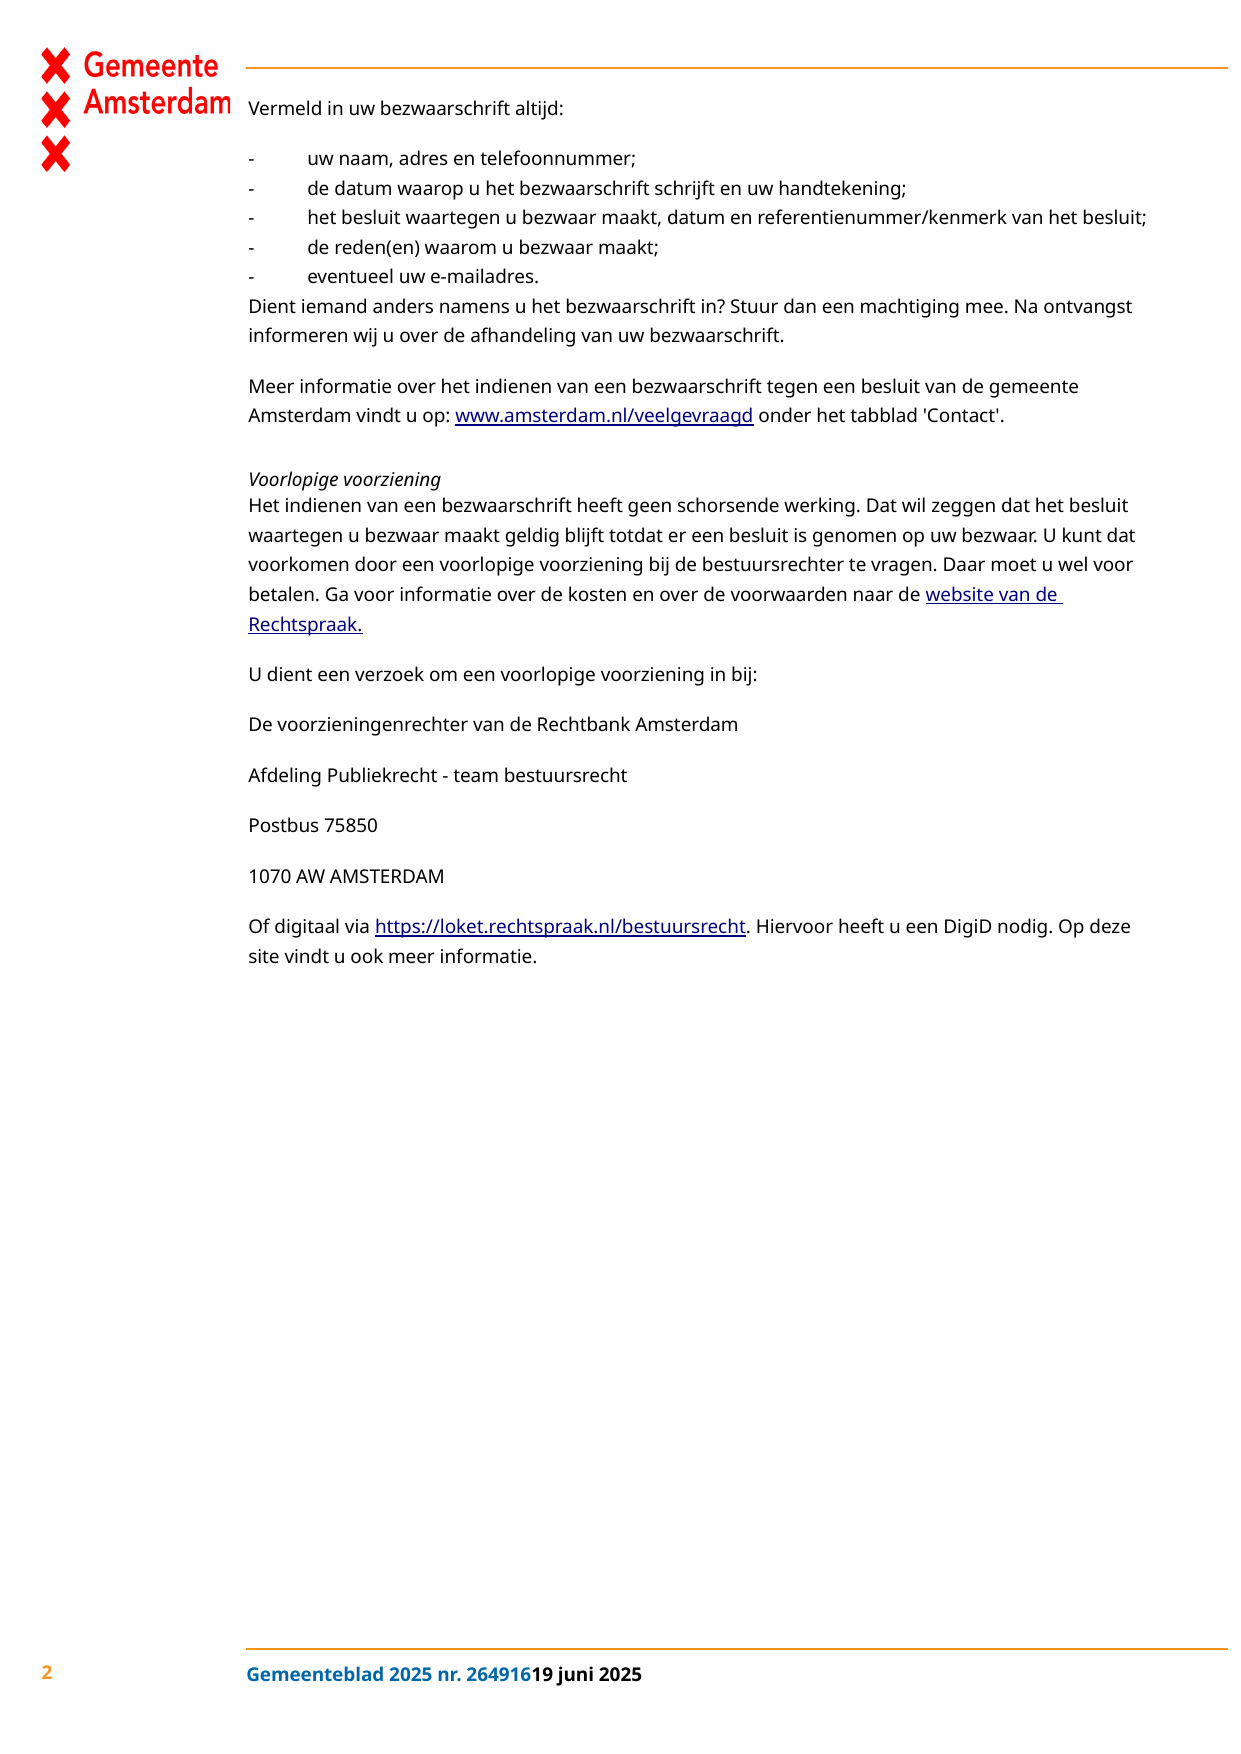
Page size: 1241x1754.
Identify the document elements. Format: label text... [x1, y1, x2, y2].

text Meer informatie over het indienen van een bezwaarschrift tegen een besluit van de gemeente Amsterdam vindt u op: www.amsterdam.nl/veelgevraagd onder het tabblad 'Contact'. [248, 373, 1152, 428]
list de reden(en) waarom u bezwaar maakt; [248, 234, 1152, 260]
text Voorlopige voorziening [248, 467, 1152, 492]
list eventueel uw e-mailadres. [248, 263, 1152, 289]
text Het indienen van een bezwaarschrift heeft geen schorsende werking. Dat wil zeggen dat het besluit waartegen u bezwaar maakt geldig blijft totdat er een besluit is genomen op uw bezwaar. U kunt dat voorkomen door een voorlopige voorziening bij de bestuursrechter te vragen. Daar moet u wel voor betalen. Ga voor informatie over de kosten en over de voorwaarden naar de website van de Rechtspraak. [248, 492, 1152, 636]
list uw naam, adres en telefoonnummer; [248, 145, 1152, 171]
text Afdeling Publiekrecht - team bestuursrecht [248, 762, 1152, 788]
text Postbus 75850 [248, 812, 1152, 838]
picture [41, 47, 231, 172]
text U dient een verzoek om een voorlopige voorziening in bij: [248, 661, 1152, 687]
text Dient iemand anders namens u het bezwaarschrift in? Stuur dan een machtiging mee. Na ontvangst informeren wij u over de afhandeling van uw bezwaarschrift. [248, 293, 1152, 348]
list de datum waarop u het bezwaarschrift schrijft en uw handtekening; [248, 175, 1152, 201]
text 1070 AW AMSTERDAM [248, 863, 1152, 888]
list het besluit waartegen u bezwaar maakt, datum en referentienummer/kenmerk van het besluit; [248, 204, 1152, 230]
text Vermeld in uw bezwaarschrift altijd: [248, 95, 1152, 121]
text Of digitaal via https://loket.rechtspraak.nl/bestuursrecht. Hiervoor heeft u een DigiD nodig. Op deze site vindt u ook meer informatie. [248, 913, 1152, 968]
text De voorzieningenrechter van de Rechtbank Amsterdam [248, 712, 1152, 737]
